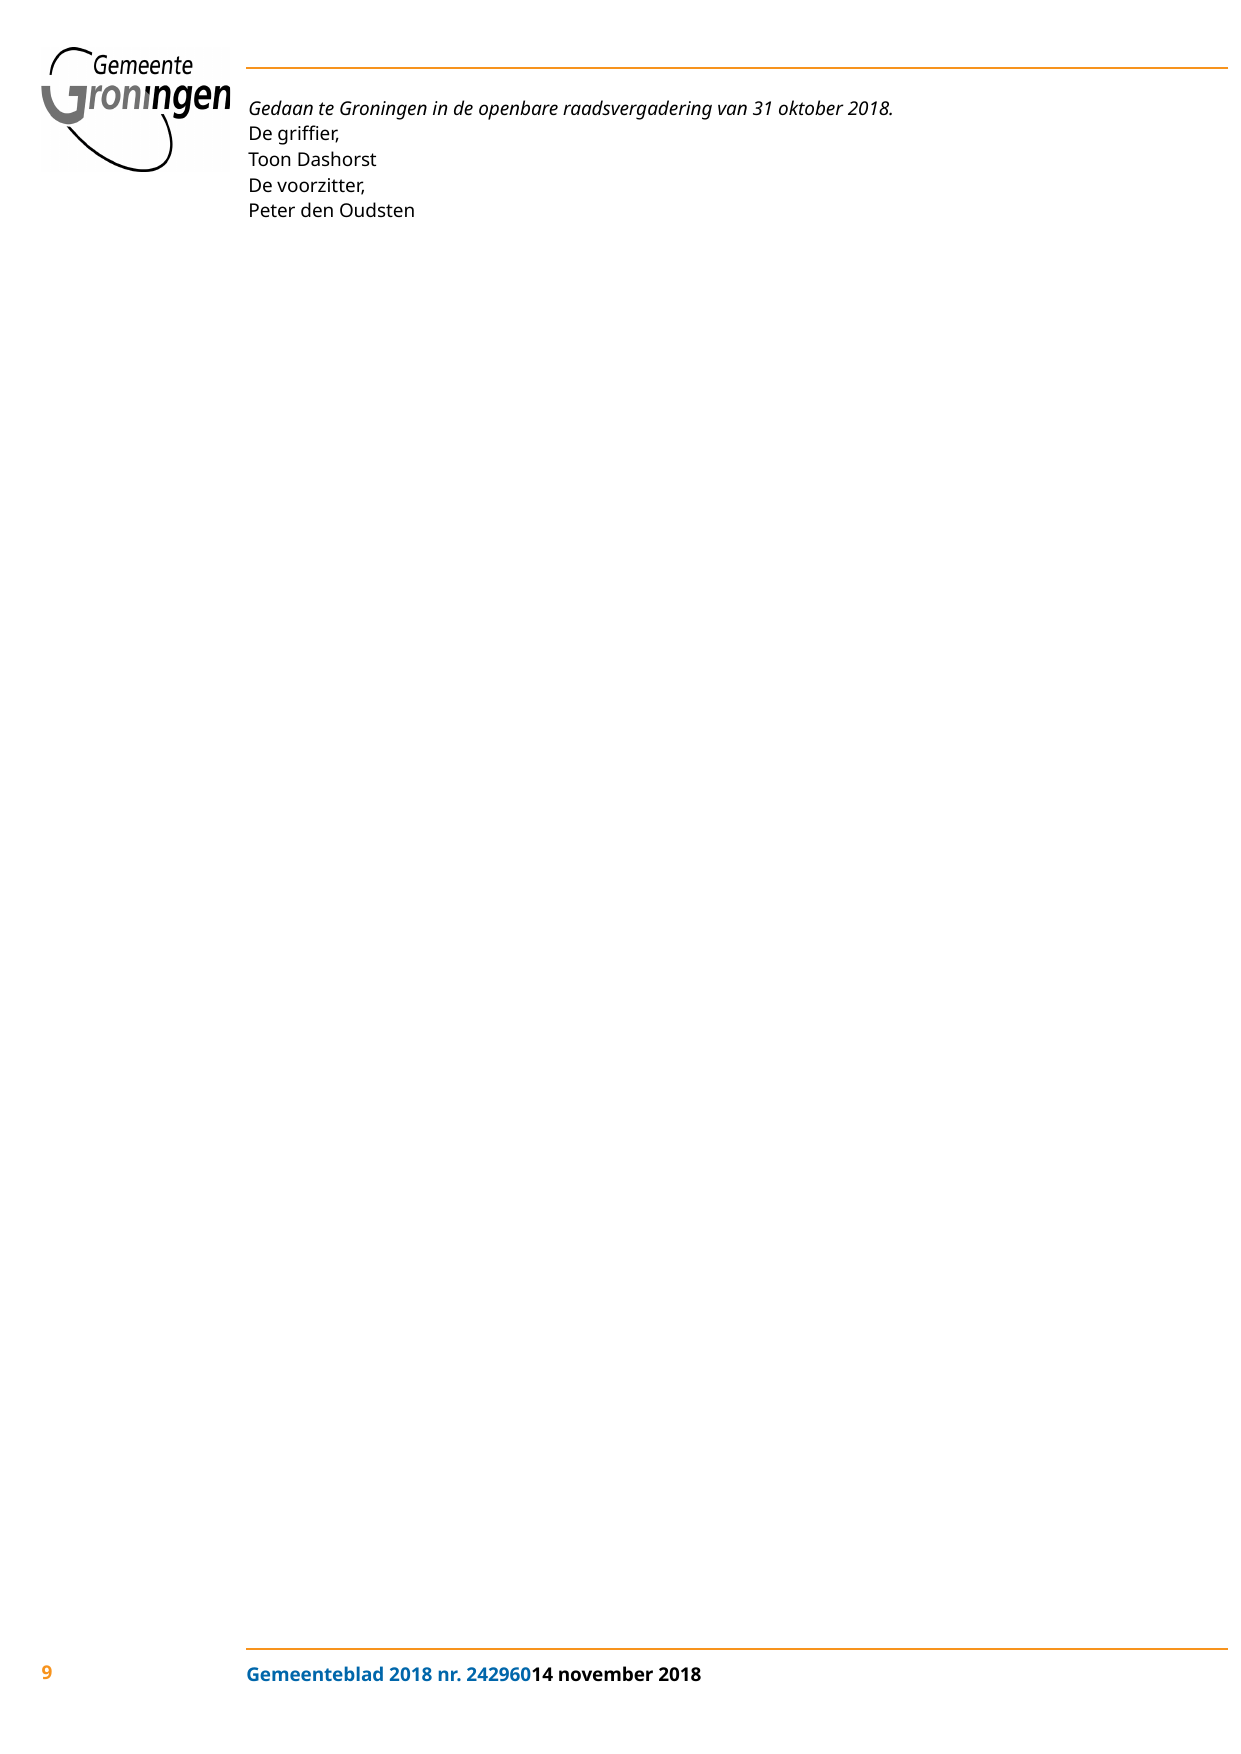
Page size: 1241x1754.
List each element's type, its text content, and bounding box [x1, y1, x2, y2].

text Toon Dashorst [248, 146, 1152, 172]
text De voorzitter, [248, 172, 1152, 198]
text De griffier, [248, 121, 1152, 146]
text Peter den Oudsten [248, 198, 1152, 223]
picture [41, 47, 231, 172]
text Gedaan te Groningen in de openbare raadsvergadering van 31 oktober 2018. [248, 95, 1152, 121]
